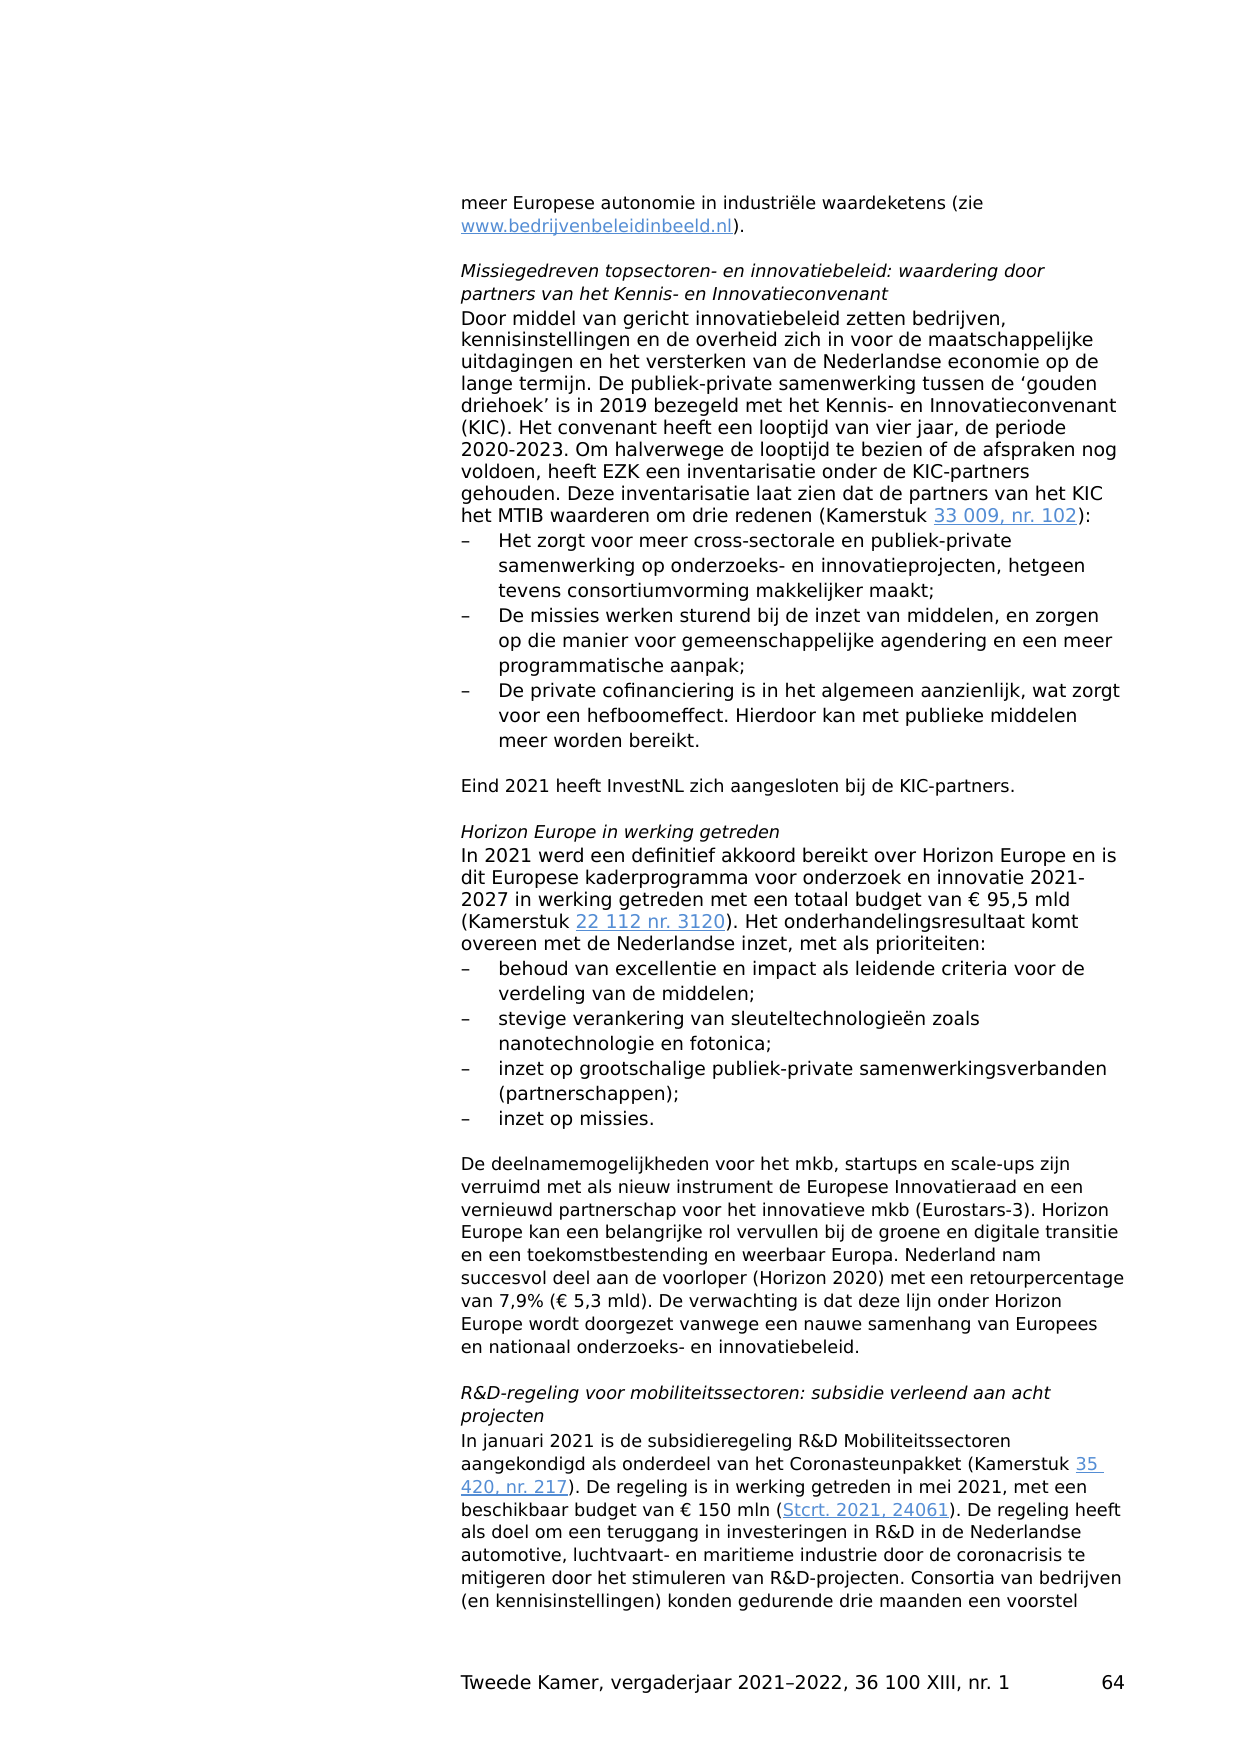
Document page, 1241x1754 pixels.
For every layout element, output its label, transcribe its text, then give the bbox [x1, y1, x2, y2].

list De private cofinanciering is in het algemeen aanzienlijk, wat zorgt voor een hefboomeffect. Hierdoor kan met publieke middelen meer worden bereikt. [461, 677, 1125, 752]
text meer Europese autonomie in industriële waardeketens (zie www.bedrijvenbeleidinbeeld.nl). [461, 191, 1125, 237]
text In januari 2021 is de subsidieregeling R&D Mobiliteitssectoren aangekondigd als onderdeel van het Coronasteunpakket (Kamerstuk 35 420, nr. 217). De regeling is in werking getreden in mei 2021, met een beschikbaar budget van € 150 mln (Stcrt. 2021, 24061). De regeling heeft als doel om een teruggang in investeringen in R&D in de Nederlandse automotive, luchtvaart- en maritieme industrie door de coronacrisis te mitigeren door het stimuleren van R&D-projecten. Consortia van bedrijven (en kennisinstellingen) konden gedurende drie maanden een voorstel [461, 1429, 1125, 1612]
text Eind 2021 heeft InvestNL zich aangesloten bij de KIC-partners. [461, 774, 1125, 797]
text Horizon Europe in werking getreden [461, 820, 1125, 843]
list Het zorgt voor meer cross-sectorale en publiek-private samenwerking op onderzoeks- en innovatieprojecten, hetgeen tevens consortiumvorming makkelijker maakt; [461, 527, 1125, 602]
text Missiegedreven topsectoren- en innovatiebeleid: waardering door partners van het Kennis- en Innovatieconvenant [461, 259, 1125, 305]
list stevige verankering van sleuteltechnologieën zoals nanotechnologie en fotonica; [461, 1005, 1125, 1055]
list inzet op missies. [461, 1105, 1125, 1130]
list De missies werken sturend bij de inzet van middelen, en zorgen op die manier voor gemeenschappelijke agendering en een meer programmatische aanpak; [461, 602, 1125, 677]
list inzet op grootschalige publiek-private samenwerkingsverbanden (partnerschappen); [461, 1055, 1125, 1105]
list behoud van excellentie en impact als leidende criteria voor de verdeling van de middelen; [461, 955, 1125, 1005]
text Door middel van gericht innovatiebeleid zetten bedrijven, kennisinstellingen en de overheid zich in voor de maatschappelijke uitdagingen en het versterken van de Nederlandse economie op de lange termijn. De publiek-private samenwerking tussen de ‘gouden driehoek’ is in 2019 bezegeld met het Kennis- en Innovatieconvenant (KIC). Het convenant heeft een looptijd van vier jaar, de periode 2020-2023. Om halverwege de looptijd te bezien of de afspraken nog voldoen, heeft EZK een inventarisatie onder de KIC-partners gehouden. Deze inventarisatie laat zien dat de partners van het KIC het MTIB waarderen om drie redenen (Kamerstuk 33 009, nr. 102): [461, 307, 1125, 527]
text De deelnamemogelijkheden voor het mkb, startups en scale-ups zijn verruimd met als nieuw instrument de Europese Innovatieraad en een vernieuwd partnerschap voor het innovatieve mkb (Eurostars-3). Horizon Europe kan een belangrijke rol vervullen bij de groene en digitale transitie en een toekomstbestending en weerbaar Europa. Nederland nam succesvol deel aan de voorloper (Horizon 2020) met een retourpercentage van 7,9% (€ 5,3 mld). De verwachting is dat deze lijn onder Horizon Europe wordt doorgezet vanwege een nauwe samenhang van Europees en nationaal onderzoeks- en innovatiebeleid. [461, 1152, 1125, 1358]
text In 2021 werd een definitief akkoord bereikt over Horizon Europe en is dit Europese kaderprogramma voor onderzoek en innovatie 2021-2027 in werking getreden met een totaal budget van € 95,5 mld (Kamerstuk 22 112 nr. 3120). Het onderhandelingsresultaat komt overeen met de Nederlandse inzet, met als prioriteiten: [461, 845, 1125, 955]
text R&D-regeling voor mobiliteitssectoren: subsidie verleend aan acht projecten [461, 1381, 1125, 1427]
